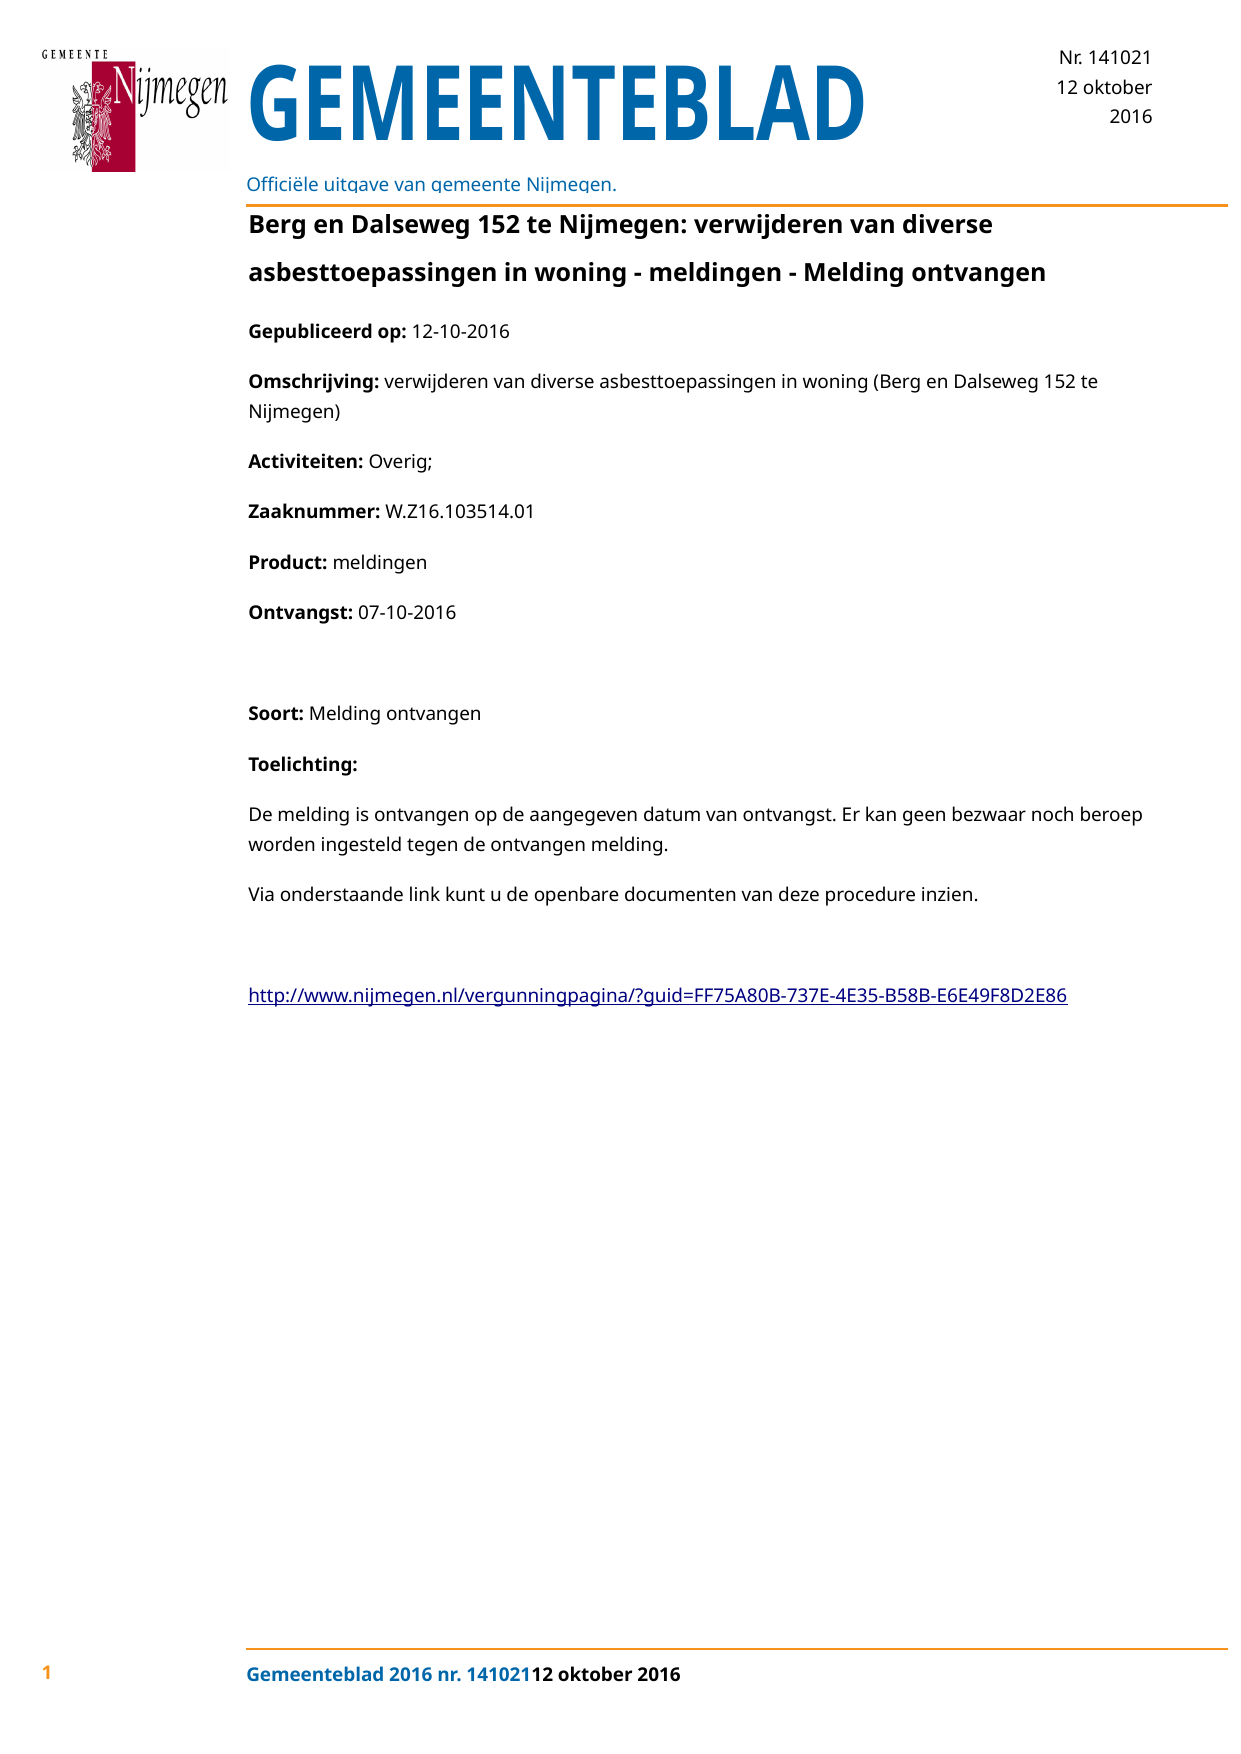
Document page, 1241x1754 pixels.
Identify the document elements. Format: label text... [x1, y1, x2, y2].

text Via onderstaande link kunt u de openbare documenten van deze procedure inzien. [248, 881, 1152, 907]
text Activiteiten: Overig; [248, 448, 1152, 474]
text http://www.nijmegen.nl/vergunningpagina/?guid=FF75A80B-737E-4E35-B58B-E6E49F8D2E86 [248, 982, 1152, 1008]
text Toelichting: [248, 751, 1152, 777]
picture [41, 47, 231, 172]
text Gepubliceerd op: 12-10-2016 [248, 318, 1152, 344]
text Omschrijving: verwijderen van diverse asbesttoepassingen in woning (Berg en Dalseweg 152 te Nijmegen) [248, 368, 1152, 424]
text De melding is ontvangen op de aangegeven datum van ontvangst. Er kan geen bezwaar noch beroep worden ingesteld tegen de ontvangen melding. [248, 801, 1152, 857]
text Zaaknummer: W.Z16.103514.01 [248, 499, 1152, 524]
text Soort: Melding ontvangen [248, 700, 1152, 726]
text Product: meldingen [248, 549, 1152, 575]
text Ontvangst: 07-10-2016 [248, 599, 1152, 625]
text Berg en Dalseweg 152 te Nijmegen: verwijderen van diverse asbesttoepassingen in woning - meldingen - Melding ontvangen [248, 207, 1152, 288]
